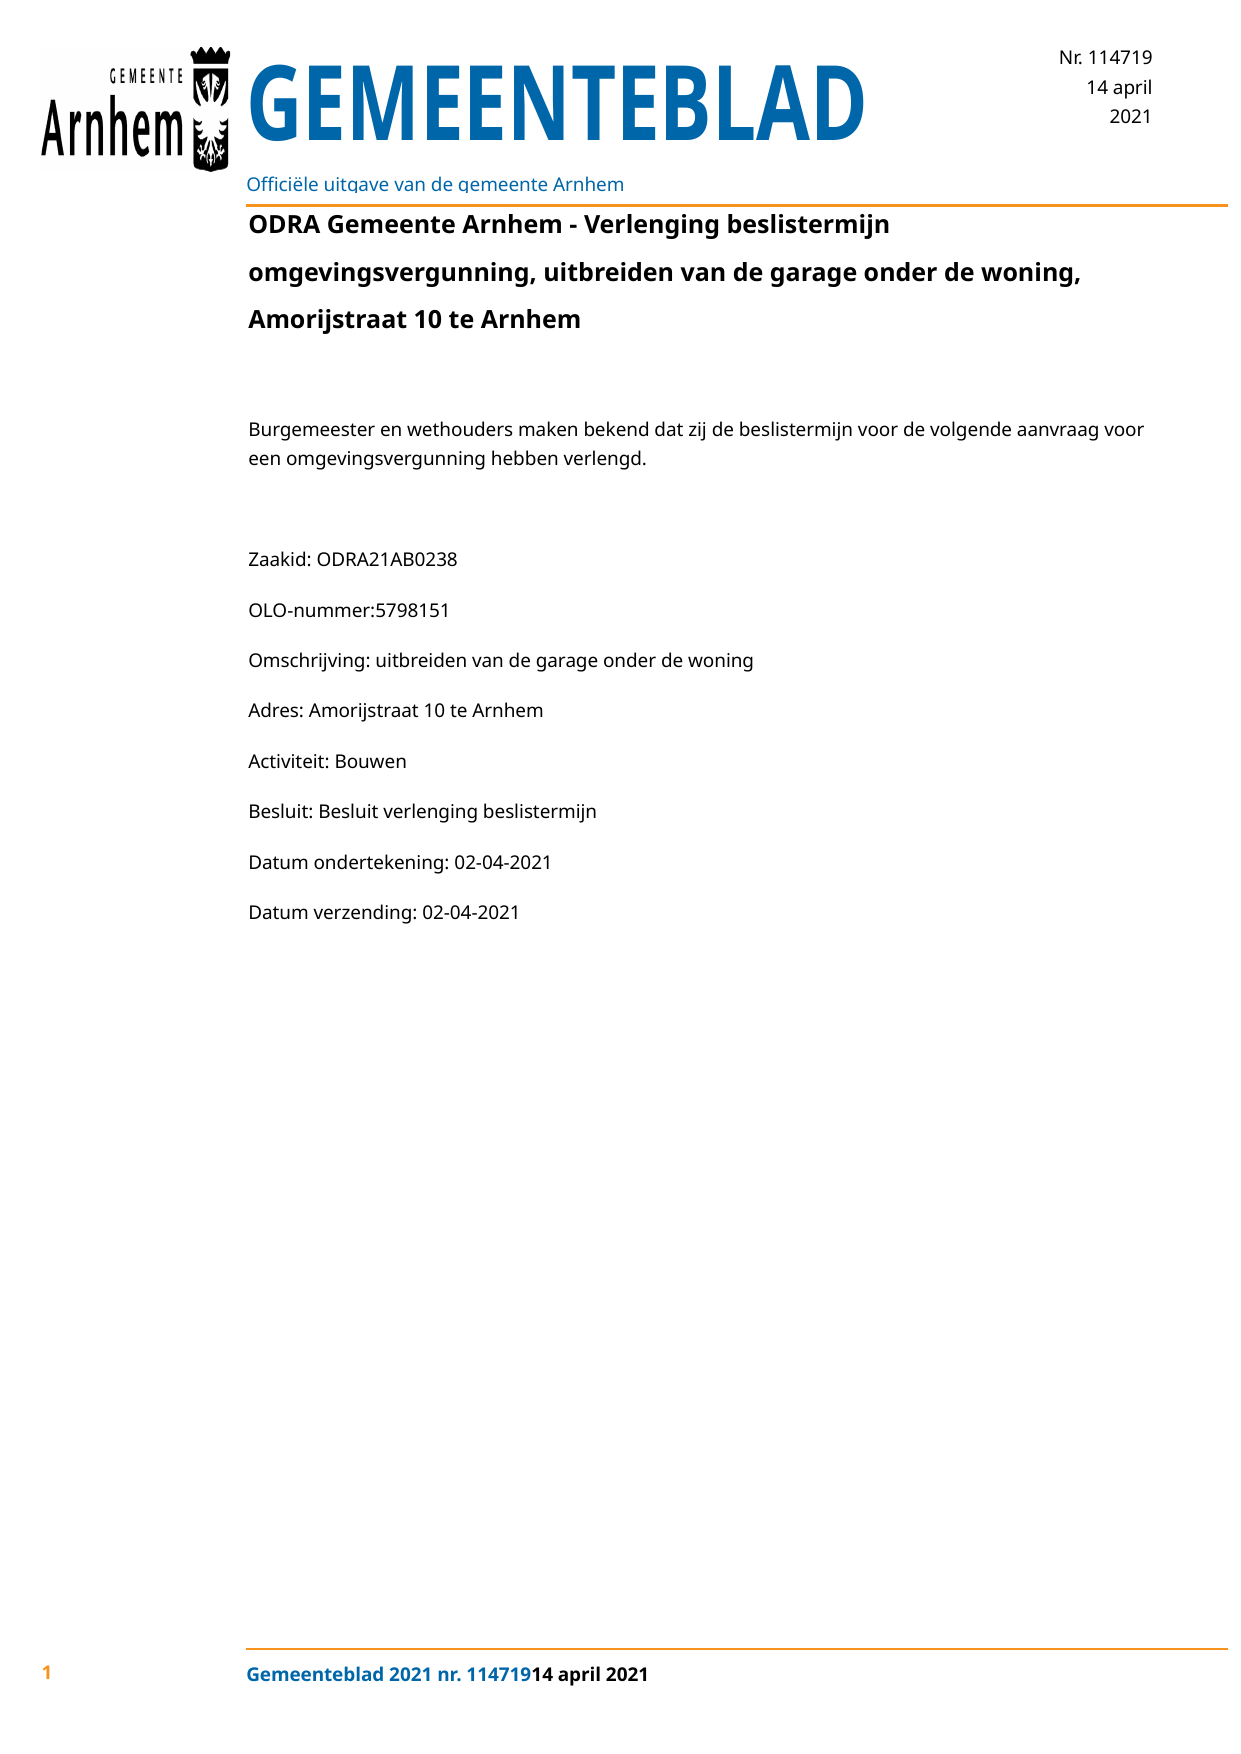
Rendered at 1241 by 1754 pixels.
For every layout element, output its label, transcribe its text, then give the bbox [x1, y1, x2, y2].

text Burgemeester en wethouders maken bekend dat zij de beslistermijn voor de volgende aanvraag voor een omgevingsvergunning hebben verlengd. [248, 416, 1152, 471]
text OLO-nummer:5798151 [248, 597, 1152, 622]
text Besluit: Besluit verlenging beslistermijn [248, 798, 1152, 824]
text Activiteit: Bouwen [248, 748, 1152, 774]
picture [41, 47, 231, 172]
text Datum verzending: 02-04-2021 [248, 899, 1152, 925]
text Adres: Amorijstraat 10 te Arnhem [248, 698, 1152, 723]
text ODRA Gemeente Arnhem - Verlenging beslistermijn omgevingsvergunning, uitbreiden van de garage onder de woning, Amorijstraat 10 te Arnhem [248, 207, 1152, 336]
text Omschrijving: uitbreiden van de garage onder de woning [248, 647, 1152, 673]
text Zaakid: ODRA21AB0238 [248, 546, 1152, 572]
text Datum ondertekening: 02-04-2021 [248, 849, 1152, 874]
